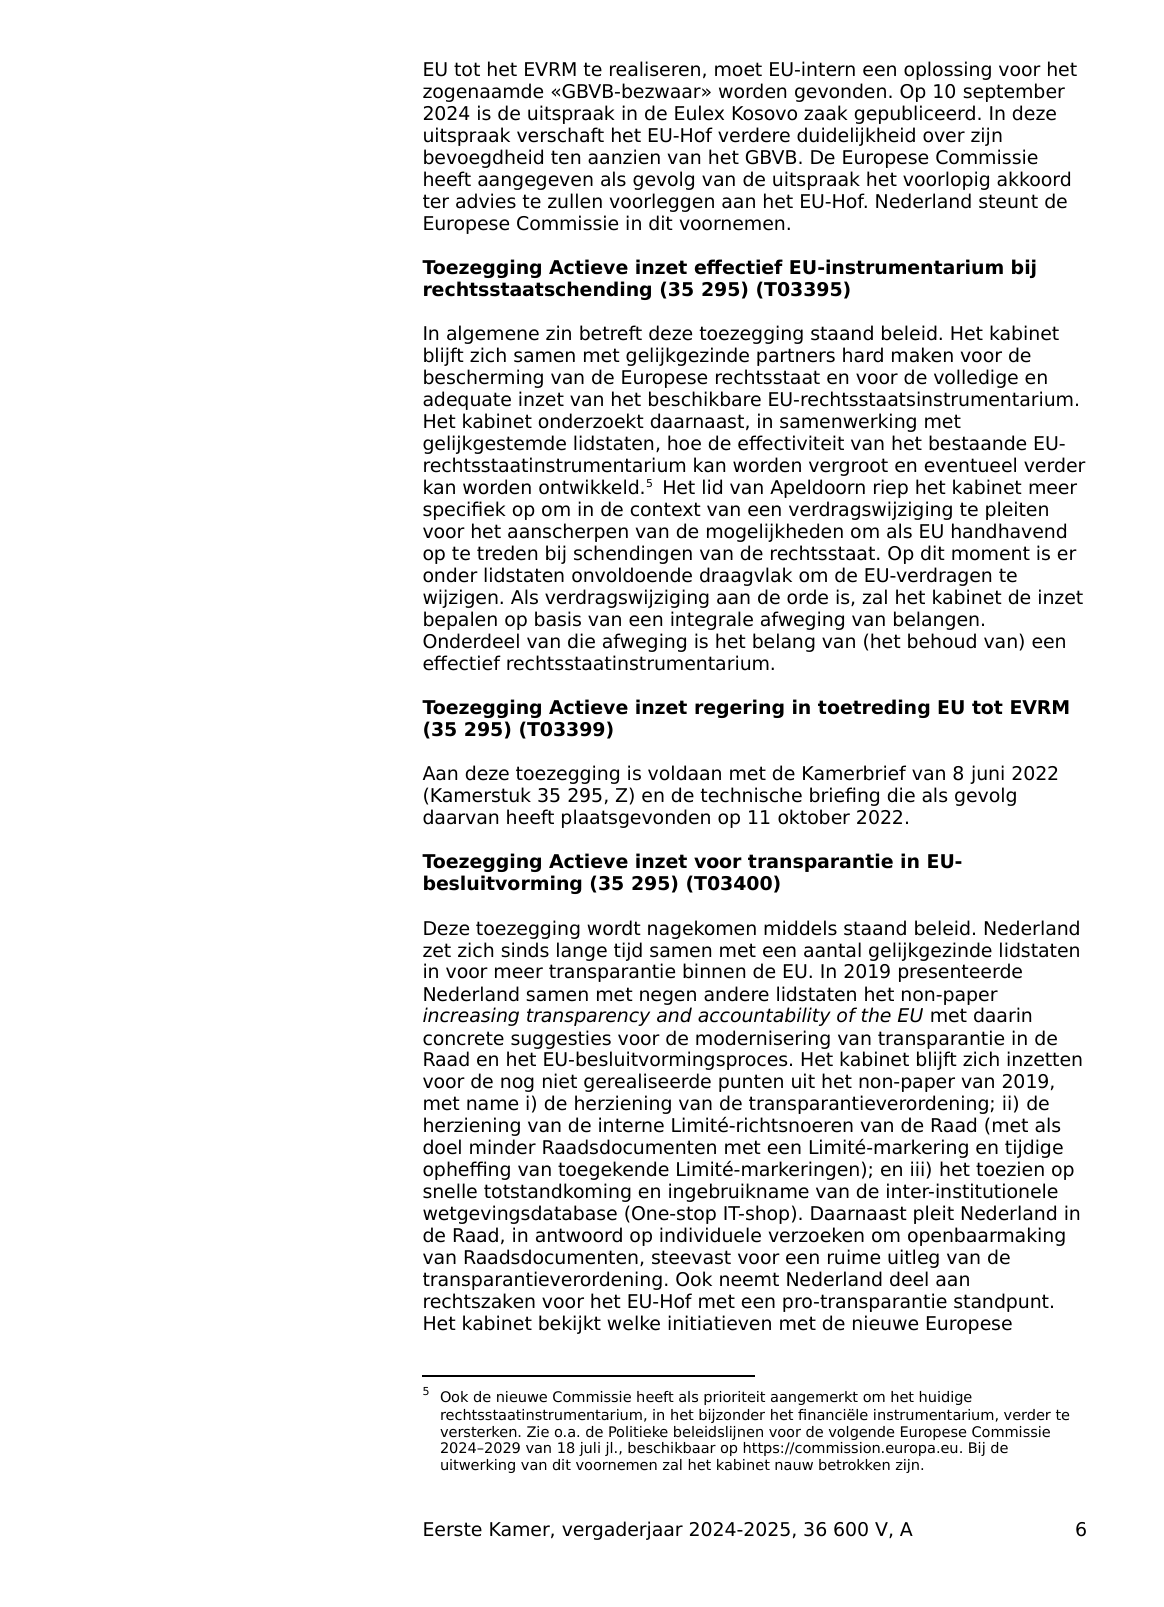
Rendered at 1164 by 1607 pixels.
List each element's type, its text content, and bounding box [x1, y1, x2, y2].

text In algemene zin betreft deze toezegging staand beleid. Het kabinet blijft zich samen met gelijkgezinde partners hard maken voor de bescherming van de Europese rechtsstaat en voor de volledige en adequate inzet van het beschikbare EU-rechtsstaatsinstrumentarium. Het kabinet onderzoekt daarnaast, in samenwerking met gelijkgestemde lidstaten, hoe de effectiviteit van het bestaande EU-rechtsstaatinstrumentarium kan worden vergroot en eventueel verder kan worden ontwikkeld. Het lid van Apeldoorn riep het kabinet meer specifiek op om in de context van een verdragswijziging te pleiten voor het aanscherpen van de mogelijkheden om als EU handhavend op te treden bij schendingen van de rechtsstaat. Op dit moment is er onder lidstaten onvoldoende draagvlak om de EU-verdragen te wijzigen. Als verdragswijziging aan de orde is, zal het kabinet de inzet bepalen op basis van een integrale afweging van belangen. Onderdeel van die afweging is het belang van (het behoud van) een effectief rechtsstaatinstrumentarium. [422, 323, 1087, 675]
text Aan deze toezegging is voldaan met de Kamerbrief van 8 juni 2022 (Kamerstuk 35 295, Z) en de technische briefing die als gevolg daarvan heeft plaatsgevonden op 11 oktober 2022. [422, 763, 1087, 829]
subtitle Toezegging Actieve inzet regering in toetreding EU tot EVRM (35 295) (T03399) [422, 697, 1087, 741]
text EU tot het EVRM te realiseren, moet EU-intern een oplossing voor het zogenaamde «GBVB-bezwaar» worden gevonden. Op 10 september 2024 is de uitspraak in de Eulex Kosovo zaak gepubliceerd. In deze uitspraak verschaft het EU-Hof verdere duidelijkheid over zijn bevoegdheid ten aanzien van het GBVB. De Europese Commissie heeft aangegeven als gevolg van de uitspraak het voorlopig akkoord ter advies te zullen voorleggen aan het EU-Hof. Nederland steunt de Europese Commissie in dit voornemen. [422, 59, 1087, 235]
subtitle Toezegging Actieve inzet voor transparantie in EU-besluitvorming (35 295) (T03400) [422, 851, 1087, 895]
text Ook de nieuwe Commissie heeft als prioriteit aangemerkt om het huidige rechtsstaatinstrumentarium, in het bijzonder het financiële instrumentarium, verder te versterken. Zie o.a. de Politieke beleidslijnen voor de volgende Europese Commissie 2024–2029 van 18 juli jl., beschikbaar op https://commission.europa.eu. Bij de uitwerking van dit voornemen zal het kabinet nauw betrokken zijn. [422, 1385, 1087, 1474]
subtitle Toezegging Actieve inzet effectief EU-instrumentarium bij rechtsstaatschending (35 295) (T03395) [422, 257, 1087, 301]
text Deze toezegging wordt nagekomen middels staand beleid. Nederland zet zich sinds lange tijd samen met een aantal gelijkgezinde lidstaten in voor meer transparantie binnen de EU. In 2019 presenteerde Nederland samen met negen andere lidstaten het non-paper increasing transparency and accountability of the EU met daarin concrete suggesties voor de modernisering van transparantie in de Raad en het EU-besluitvormingsproces. Het kabinet blijft zich inzetten voor de nog niet gerealiseerde punten uit het non-paper van 2019, met name i) de herziening van de transparantieverordening; ii) de herziening van de interne Limité-richtsnoeren van de Raad (met als doel minder Raadsdocumenten met een Limité-markering en tijdige opheffing van toegekende Limité-markeringen); en iii) het toezien op snelle totstandkoming en ingebruikname van de inter-institutionele wetgevingsdatabase (One-stop IT-shop). Daarnaast pleit Nederland in de Raad, in antwoord op individuele verzoeken om openbaarmaking van Raadsdocumenten, steevast voor een ruime uitleg van de transparantieverordening. Ook neemt Nederland deel aan rechtszaken voor het EU-Hof met een pro-transparantie standpunt. Het kabinet bekijkt welke initiatieven met de nieuwe Europese [422, 917, 1087, 1335]
